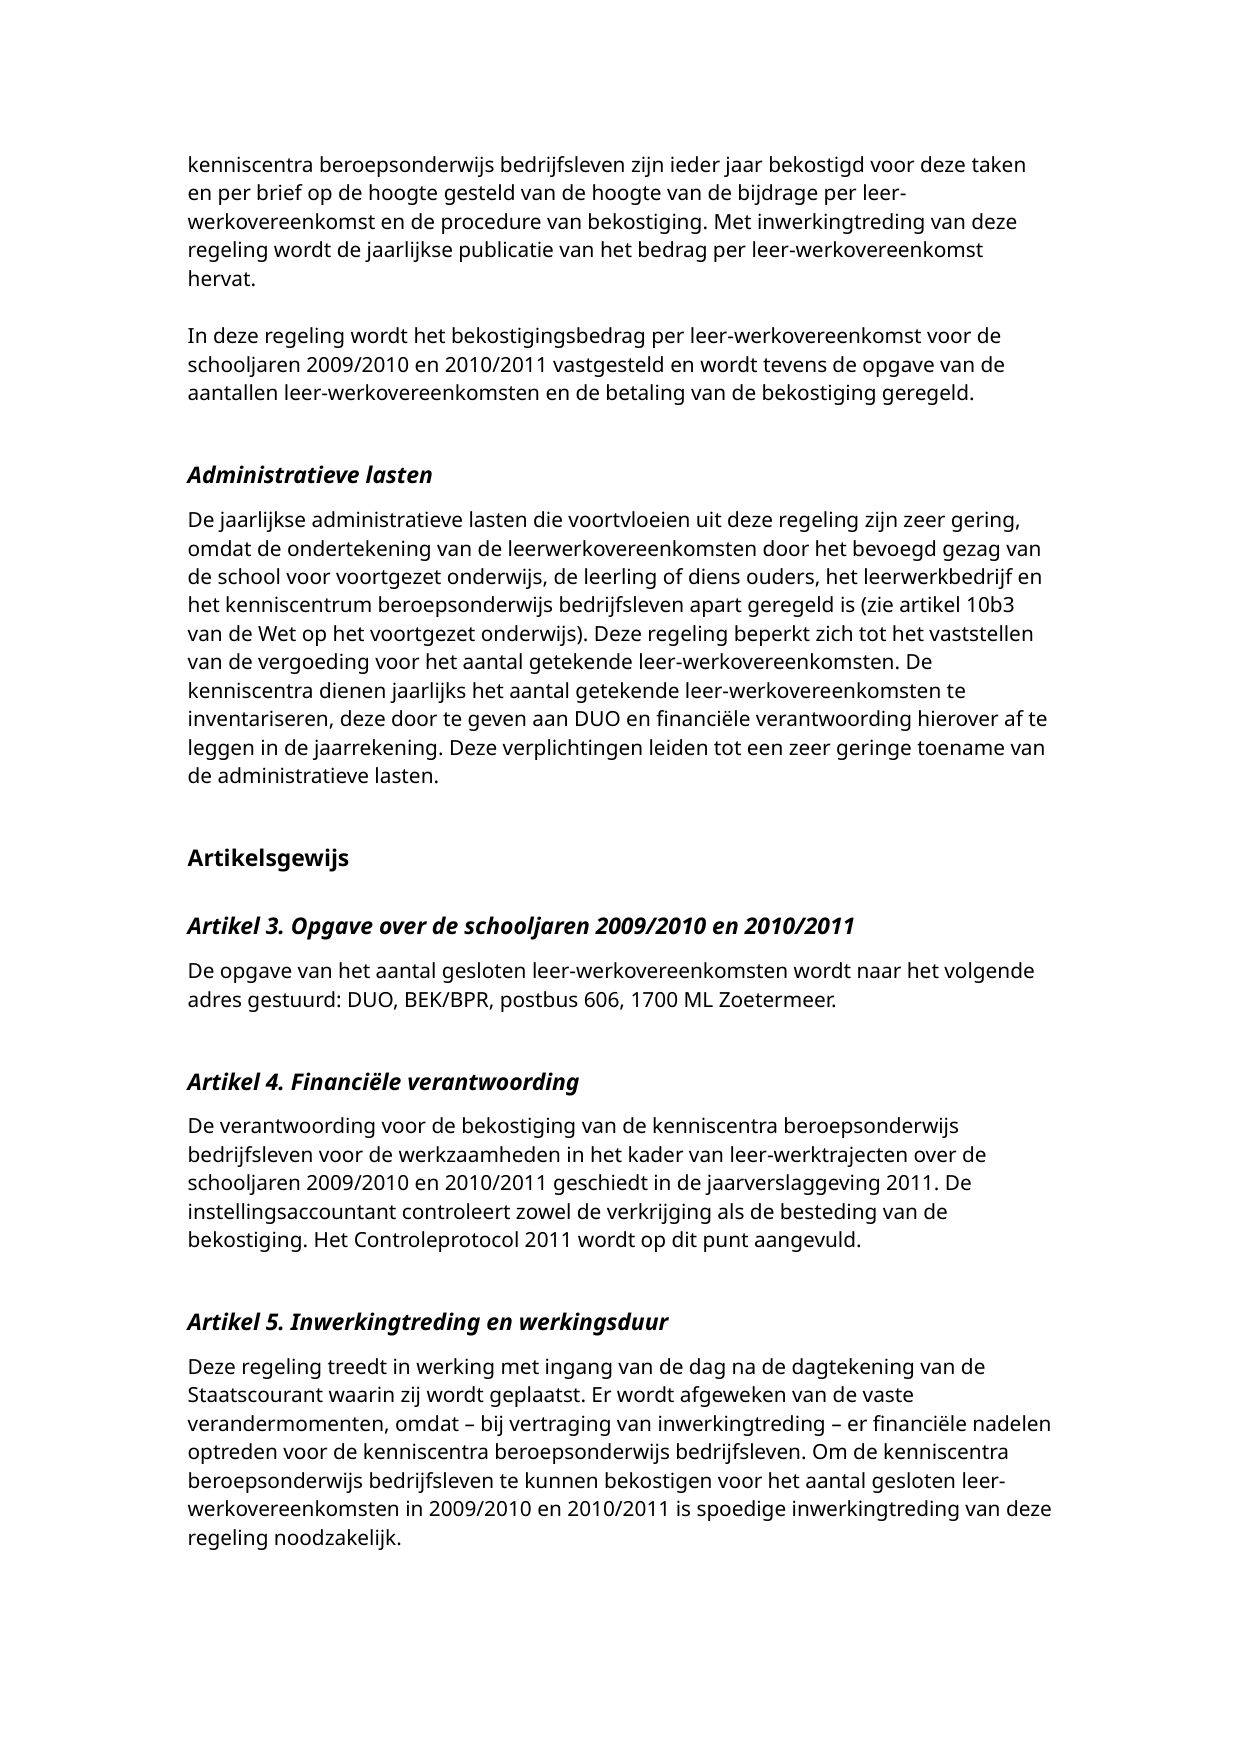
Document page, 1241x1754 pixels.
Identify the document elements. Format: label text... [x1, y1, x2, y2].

text In deze regeling wordt het bekostigingsbedrag per leer-werkovereenkomst voor de schooljaren 2009/2010 en 2010/2011 vastgesteld en wordt tevens de opgave van de aantallen leer-werkovereenkomsten en de betaling van de bekostiging geregeld. [187, 322, 1053, 407]
subtitle Artikel 4. Financiële verantwoording [187, 1065, 1053, 1097]
text De opgave van het aantal gesloten leer-werkovereenkomsten wordt naar het volgende adres gestuurd: DUO, BEK/BPR, postbus 606, 1700 ML Zoetermeer. [187, 957, 1053, 1013]
text De jaarlijkse administratieve lasten die voortvloeien uit deze regeling zijn zeer gering, omdat de ondertekening van de leerwerkovereenkomsten door het bevoegd gezag van de school voor voortgezet onderwijs, de leerling of diens ouders, het leerwerkbedrijf en het kenniscentrum beroepsonderwijs bedrijfsleven apart geregeld is (zie artikel 10b3 van de Wet op het voortgezet onderwijs). Deze regeling beperkt zich tot het vaststellen van de vergoeding voor het aantal getekende leer-werkovereenkomsten. De kenniscentra dienen jaarlijks het aantal getekende leer-werkovereenkomsten te inventariseren, deze door te geven aan DUO en financiële verantwoording hierover af te leggen in de jaarrekening. Deze verplichtingen leiden tot een zeer geringe toename van de administratieve lasten. [187, 505, 1053, 789]
text Deze regeling treedt in werking met ingang van de dag na de dagtekening van de Staatscourant waarin zij wordt geplaatst. Er wordt afgeweken van de vaste verandermomenten, omdat – bij vertraging van inwerkingtreding – er financiële nadelen optreden voor de kenniscentra beroepsonderwijs bedrijfsleven. Om de kenniscentra beroepsonderwijs bedrijfsleven te kunnen bekostigen voor het aantal gesloten leer-werkovereenkomsten in 2009/2010 en 2010/2011 is spoedige inwerkingtreding van deze regeling noodzakelijk. [187, 1352, 1053, 1551]
text De verantwoording voor de bekostiging van de kenniscentra beroepsonderwijs bedrijfsleven voor de werkzaamheden in het kader van leer-werktrajecten over de schooljaren 2009/2010 en 2010/2011 geschiedt in de jaarverslaggeving 2011. De instellingsaccountant controleert zowel de verkrijging als de besteding van de bekostiging. Het Controleprotocol 2011 wordt op dit punt aangevuld. [187, 1112, 1053, 1254]
subtitle Administratieve lasten [187, 459, 1053, 490]
subtitle Artikel 3. Opgave over de schooljaren 2009/2010 en 2010/2011 [187, 910, 1053, 942]
subtitle Artikel 5. Inwerkingtreding en werkingsduur [187, 1306, 1053, 1337]
subtitle Artikelsgewijs [187, 842, 1053, 873]
text kenniscentra beroepsonderwijs bedrijfsleven zijn ieder jaar bekostigd voor deze taken en per brief op de hoogte gesteld van de hoogte van de bijdrage per leer-werkovereenkomst en de procedure van bekostiging. Met inwerkingtreding van deze regeling wordt de jaarlijkse publicatie van het bedrag per leer-werkovereenkomst hervat. [187, 150, 1053, 292]
